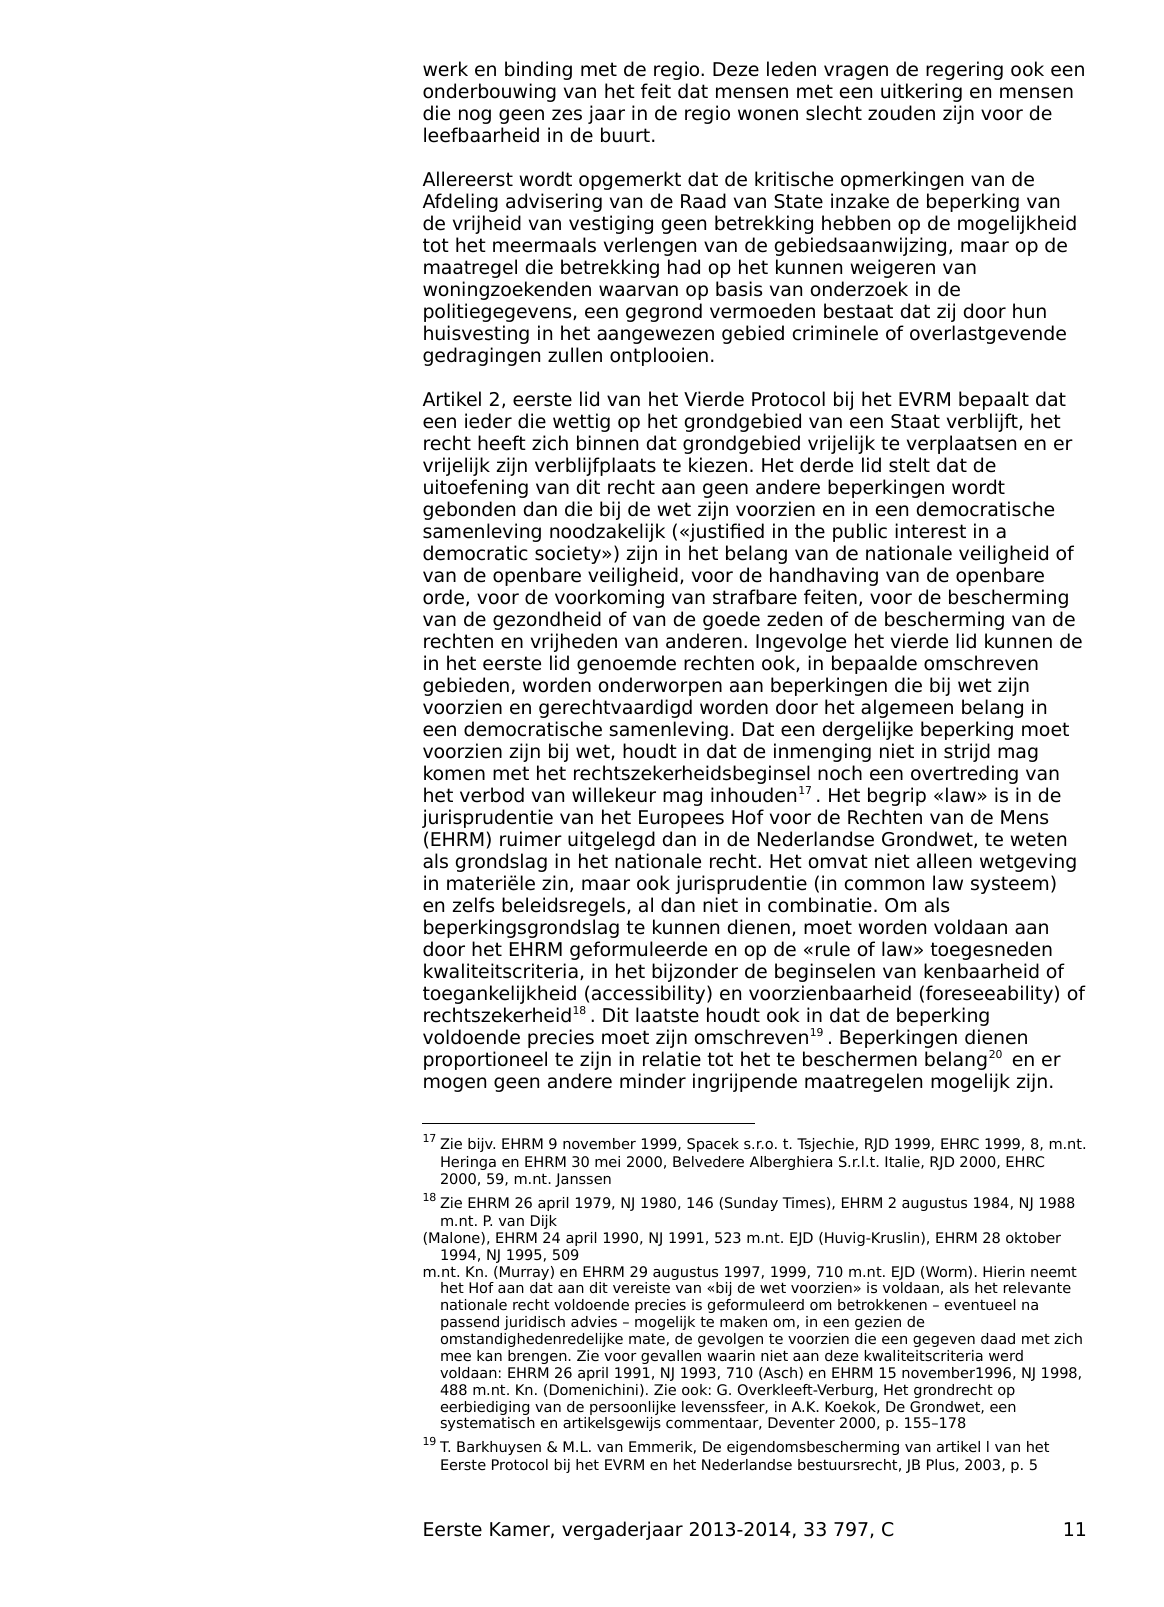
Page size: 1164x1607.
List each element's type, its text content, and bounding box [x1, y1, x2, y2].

text Artikel 2, eerste lid van het Vierde Protocol bij het EVRM bepaalt dat een ieder die wettig op het grondgebied van een Staat verblijft, het recht heeft zich binnen dat grondgebied vrijelijk te verplaatsen en er vrijelijk zijn verblijfplaats te kiezen. Het derde lid stelt dat de uitoefening van dit recht aan geen andere beperkingen wordt gebonden dan die bij de wet zijn voorzien en in een democratische samenleving noodzakelijk («justified in the public interest in a democratic society») zijn in het belang van de nationale veiligheid of van de openbare veiligheid, voor de handhaving van de openbare orde, voor de voorkoming van strafbare feiten, voor de bescherming van de gezondheid of van de goede zeden of de bescherming van de rechten en vrijheden van anderen. Ingevolge het vierde lid kunnen de in het eerste lid genoemde rechten ook, in bepaalde omschreven gebieden, worden onderworpen aan beperkingen die bij wet zijn voorzien en gerechtvaardigd worden door het algemeen belang in een democratische samenleving. Dat een dergelijke beperking moet voorzien zijn bij wet, houdt in dat de inmenging niet in strijd mag komen met het rechtszekerheidsbeginsel noch een overtreding van het verbod van willekeur mag inhouden. Het begrip «law» is in de jurisprudentie van het Europees Hof voor de Rechten van de Mens (EHRM) ruimer uitgelegd dan in de Nederlandse Grondwet, te weten als grondslag in het nationale recht. Het omvat niet alleen wetgeving in materiële zin, maar ook jurisprudentie (in common law systeem) en zelfs beleidsregels, al dan niet in combinatie. Om als beperkingsgrondslag te kunnen dienen, moet worden voldaan aan door het EHRM geformuleerde en op de «rule of law» toegesneden kwaliteitscriteria, in het bijzonder de beginselen van kenbaarheid of toegankelijkheid (accessibility) en voorzienbaarheid (foreseeability) of rechtszekerheid. Dit laatste houdt ook in dat de beperking voldoende precies moet zijn omschreven. Beperkingen dienen proportioneel te zijn in relatie tot het te beschermen belang en er mogen geen andere minder ingrijpende maatregelen mogelijk zijn. [422, 389, 1087, 1092]
text Zie EHRM 26 april 1979, NJ 1980, 146 (Sunday Times), EHRM 2 augustus 1984, NJ 1988 m.nt. P. van Dijk [422, 1191, 1087, 1230]
text (Malone), EHRM 24 april 1990, NJ 1991, 523 m.nt. EJD (Huvig-Kruslin), EHRM 28 oktober 1994, NJ 1995, 509 [422, 1230, 1087, 1264]
text m.nt. Kn. (Murray) en EHRM 29 augustus 1997, 1999, 710 m.nt. EJD (Worm). Hierin neemt het Hof aan dat aan dit vereiste van «bij de wet voorzien» is voldaan, als het relevante nationale recht voldoende precies is geformuleerd om betrokkenen – eventueel na passend juridisch advies – mogelijk te maken om, in een gezien de omstandighedenredelijke mate, de gevolgen te voorzien die een gegeven daad met zich mee kan brengen. Zie voor gevallen waarin niet aan deze kwaliteitscriteria werd voldaan: EHRM 26 april 1991, NJ 1993, 710 (Asch) en EHRM 15 november1996, NJ 1998, 488 m.nt. Kn. (Domenichini). Zie ook: G. Overkleeft-Verburg, Het grondrecht op eerbiediging van de persoonlijke levenssfeer, in A.K. Koekok, De Grondwet, een systematisch en artikelsgewijs commentaar, Deventer 2000, p. 155–178 [422, 1264, 1087, 1432]
text T. Barkhuysen & M.L. van Emmerik, De eigendomsbescherming van artikel l van het Eerste Protocol bij het EVRM en het Nederlandse bestuursrecht, JB Plus, 2003, p. 5 [422, 1435, 1087, 1474]
text werk en binding met de regio. Deze leden vragen de regering ook een onderbouwing van het feit dat mensen met een uitkering en mensen die nog geen zes jaar in de regio wonen slecht zouden zijn voor de leefbaarheid in de buurt. [422, 59, 1087, 147]
text Allereerst wordt opgemerkt dat de kritische opmerkingen van de Afdeling advisering van de Raad van State inzake de beperking van de vrijheid van vestiging geen betrekking hebben op de mogelijkheid tot het meermaals verlengen van de gebiedsaanwijzing, maar op de maatregel die betrekking had op het kunnen weigeren van woningzoekenden waarvan op basis van onderzoek in de politiegegevens, een gegrond vermoeden bestaat dat zij door hun huisvesting in het aangewezen gebied criminele of overlastgevende gedragingen zullen ontplooien. [422, 169, 1087, 367]
text Zie bijv. EHRM 9 november 1999, Spacek s.r.o. t. Tsjechie, RJD 1999, EHRC 1999, 8, m.nt. Heringa en EHRM 30 mei 2000, Belvedere Alberghiera S.r.l.t. Italie, RJD 2000, EHRC 2000, 59, m.nt. Janssen [422, 1132, 1087, 1188]
